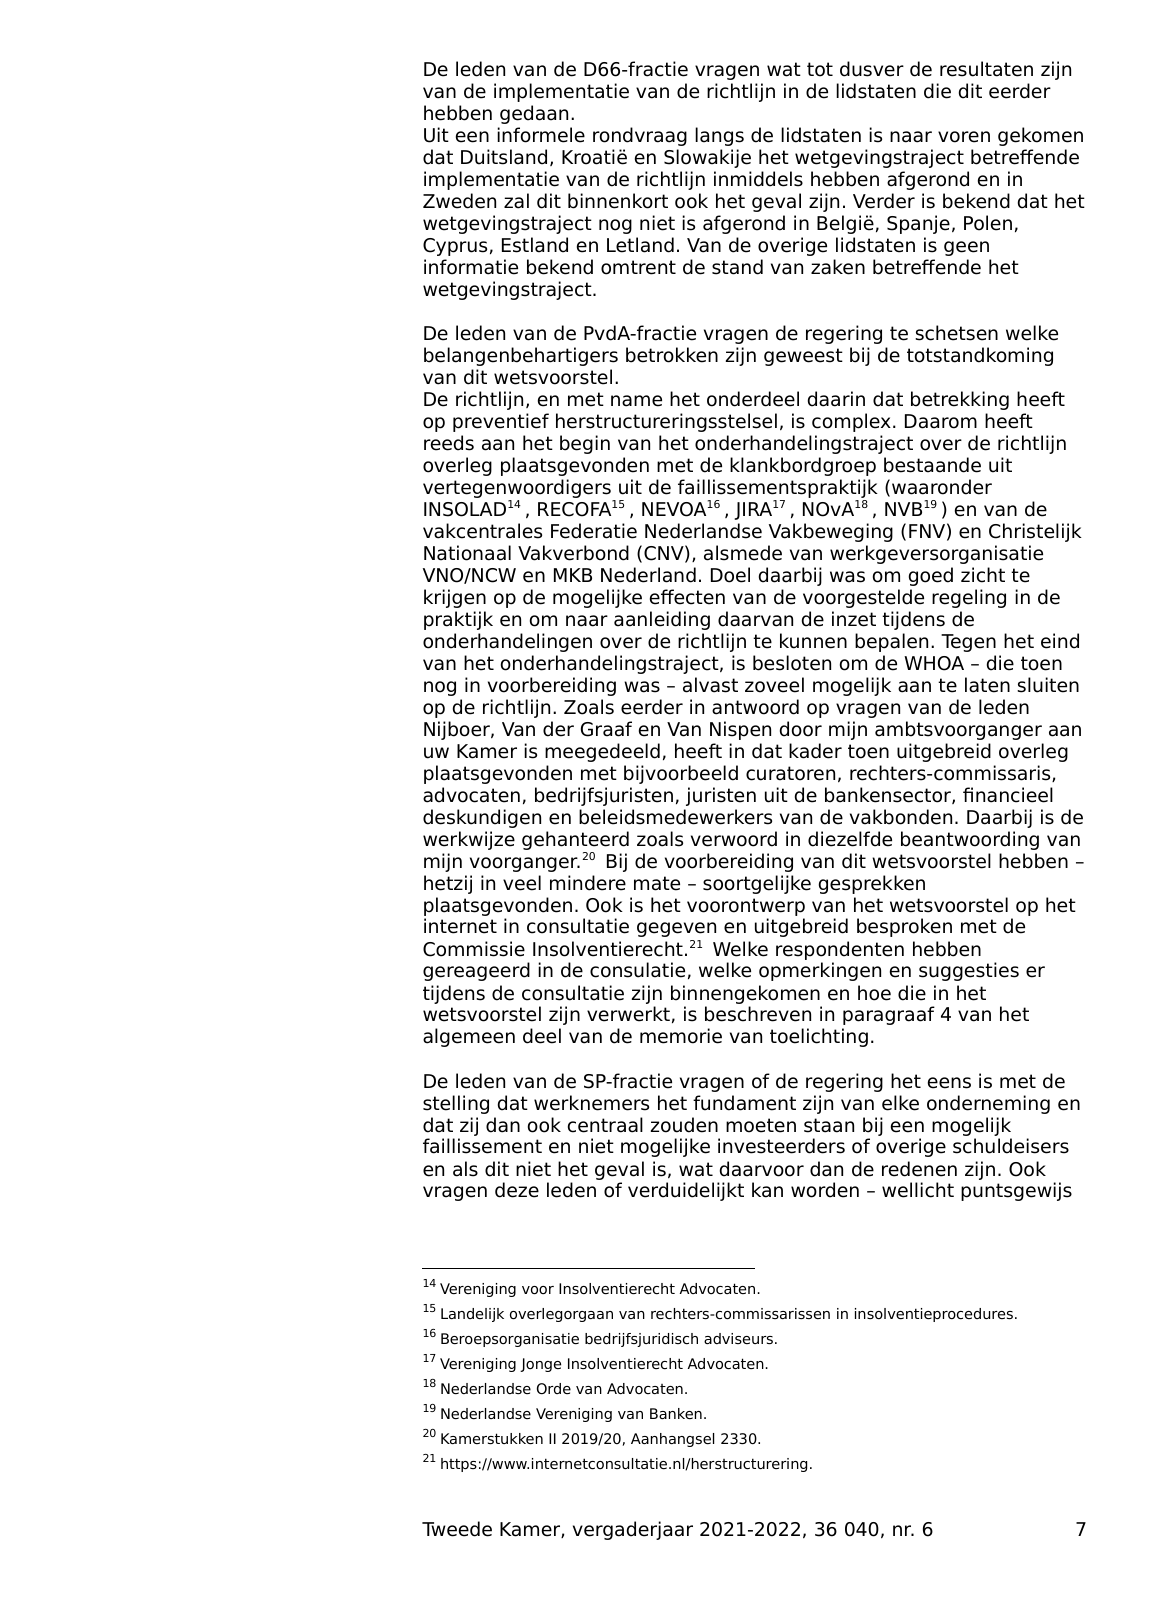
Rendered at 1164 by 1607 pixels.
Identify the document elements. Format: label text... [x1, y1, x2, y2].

text De leden van de SP-fractie vragen of de regering het eens is met de stelling dat werknemers het fundament zijn van elke onderneming en dat zij dan ook centraal zouden moeten staan bij een mogelijk faillissement en niet mogelijke investeerders of overige schuldeisers en als dit niet het geval is, wat daarvoor dan de redenen zijn. Ook vragen deze leden of verduidelijkt kan worden – wellicht puntsgewijs [422, 1071, 1087, 1202]
text De richtlijn, en met name het onderdeel daarin dat betrekking heeft op preventief herstructureringsstelsel, is complex. Daarom heeft reeds aan het begin van het onderhandelingstraject over de richtlijn overleg plaatsgevonden met de klankbordgroep bestaande uit vertegenwoordigers uit de faillissementspraktijk (waaronder INSOLAD, RECOFA, NEVOA, JIRA, NOvA, NVB) en van de vakcentrales Federatie Nederlandse Vakbeweging (FNV) en Christelijk Nationaal Vakverbond (CNV), alsmede van werkgeversorganisatie VNO/NCW en MKB Nederland. Doel daarbij was om goed zicht te krijgen op de mogelijke effecten van de voorgestelde regeling in de praktijk en om naar aanleiding daarvan de inzet tijdens de onderhandelingen over de richtlijn te kunnen bepalen. Tegen het eind van het onderhandelingstraject, is besloten om de WHOA – die toen nog in voorbereiding was – alvast zoveel mogelijk aan te laten sluiten op de richtlijn. Zoals eerder in antwoord op vragen van de leden Nijboer, Van der Graaf en Van Nispen door mijn ambtsvoorganger aan uw Kamer is meegedeeld, heeft in dat kader toen uitgebreid overleg plaatsgevonden met bijvoorbeeld curatoren, rechters-commissaris, advocaten, bedrijfsjuristen, juristen uit de bankensector, financieel deskundigen en beleidsmedewerkers van de vakbonden. Daarbij is de werkwijze gehanteerd zoals verwoord in diezelfde beantwoording van mijn voorganger. Bij de voorbereiding van dit wetsvoorstel hebben – hetzij in veel mindere mate – soortgelijke gesprekken plaatsgevonden. Ook is het voorontwerp van het wetsvoorstel op het internet in consultatie gegeven en uitgebreid besproken met de Commissie Insolventierecht. Welke respondenten hebben gereageerd in de consulatie, welke opmerkingen en suggesties er tijdens de consultatie zijn binnengekomen en hoe die in het wetsvoorstel zijn verwerkt, is beschreven in paragraaf 4 van het algemeen deel van de memorie van toelichting. [422, 389, 1087, 1048]
text Landelijk overlegorgaan van rechters-commissarissen in insolventieprocedures. [422, 1302, 1087, 1324]
text Uit een informele rondvraag langs de lidstaten is naar voren gekomen dat Duitsland, Kroatië en Slowakije het wetgevingstraject betreffende implementatie van de richtlijn inmiddels hebben afgerond en in Zweden zal dit binnenkort ook het geval zijn. Verder is bekend dat het wetgevingstraject nog niet is afgerond in België, Spanje, Polen, Cyprus, Estland en Letland. Van de overige lidstaten is geen informatie bekend omtrent de stand van zaken betreffende het wetgevingstraject. [422, 125, 1087, 301]
text Vereniging voor Insolventierecht Advocaten. [422, 1277, 1087, 1299]
text Nederlandse Vereniging van Banken. [422, 1402, 1087, 1424]
text Beroepsorganisatie bedrijfsjuridisch adviseurs. [422, 1327, 1087, 1349]
text https://www.internetconsultatie.nl/herstructurering. [422, 1452, 1087, 1474]
text Vereniging Jonge Insolventierecht Advocaten. [422, 1352, 1087, 1374]
text Kamerstukken II 2019/20, Aanhangsel 2330. [422, 1427, 1087, 1449]
text De leden van de PvdA-fractie vragen de regering te schetsen welke belangenbehartigers betrokken zijn geweest bij de totstandkoming van dit wetsvoorstel. [422, 323, 1087, 389]
text Nederlandse Orde van Advocaten. [422, 1377, 1087, 1399]
text De leden van de D66-fractie vragen wat tot dusver de resultaten zijn van de implementatie van de richtlijn in de lidstaten die dit eerder hebben gedaan. [422, 59, 1087, 125]
